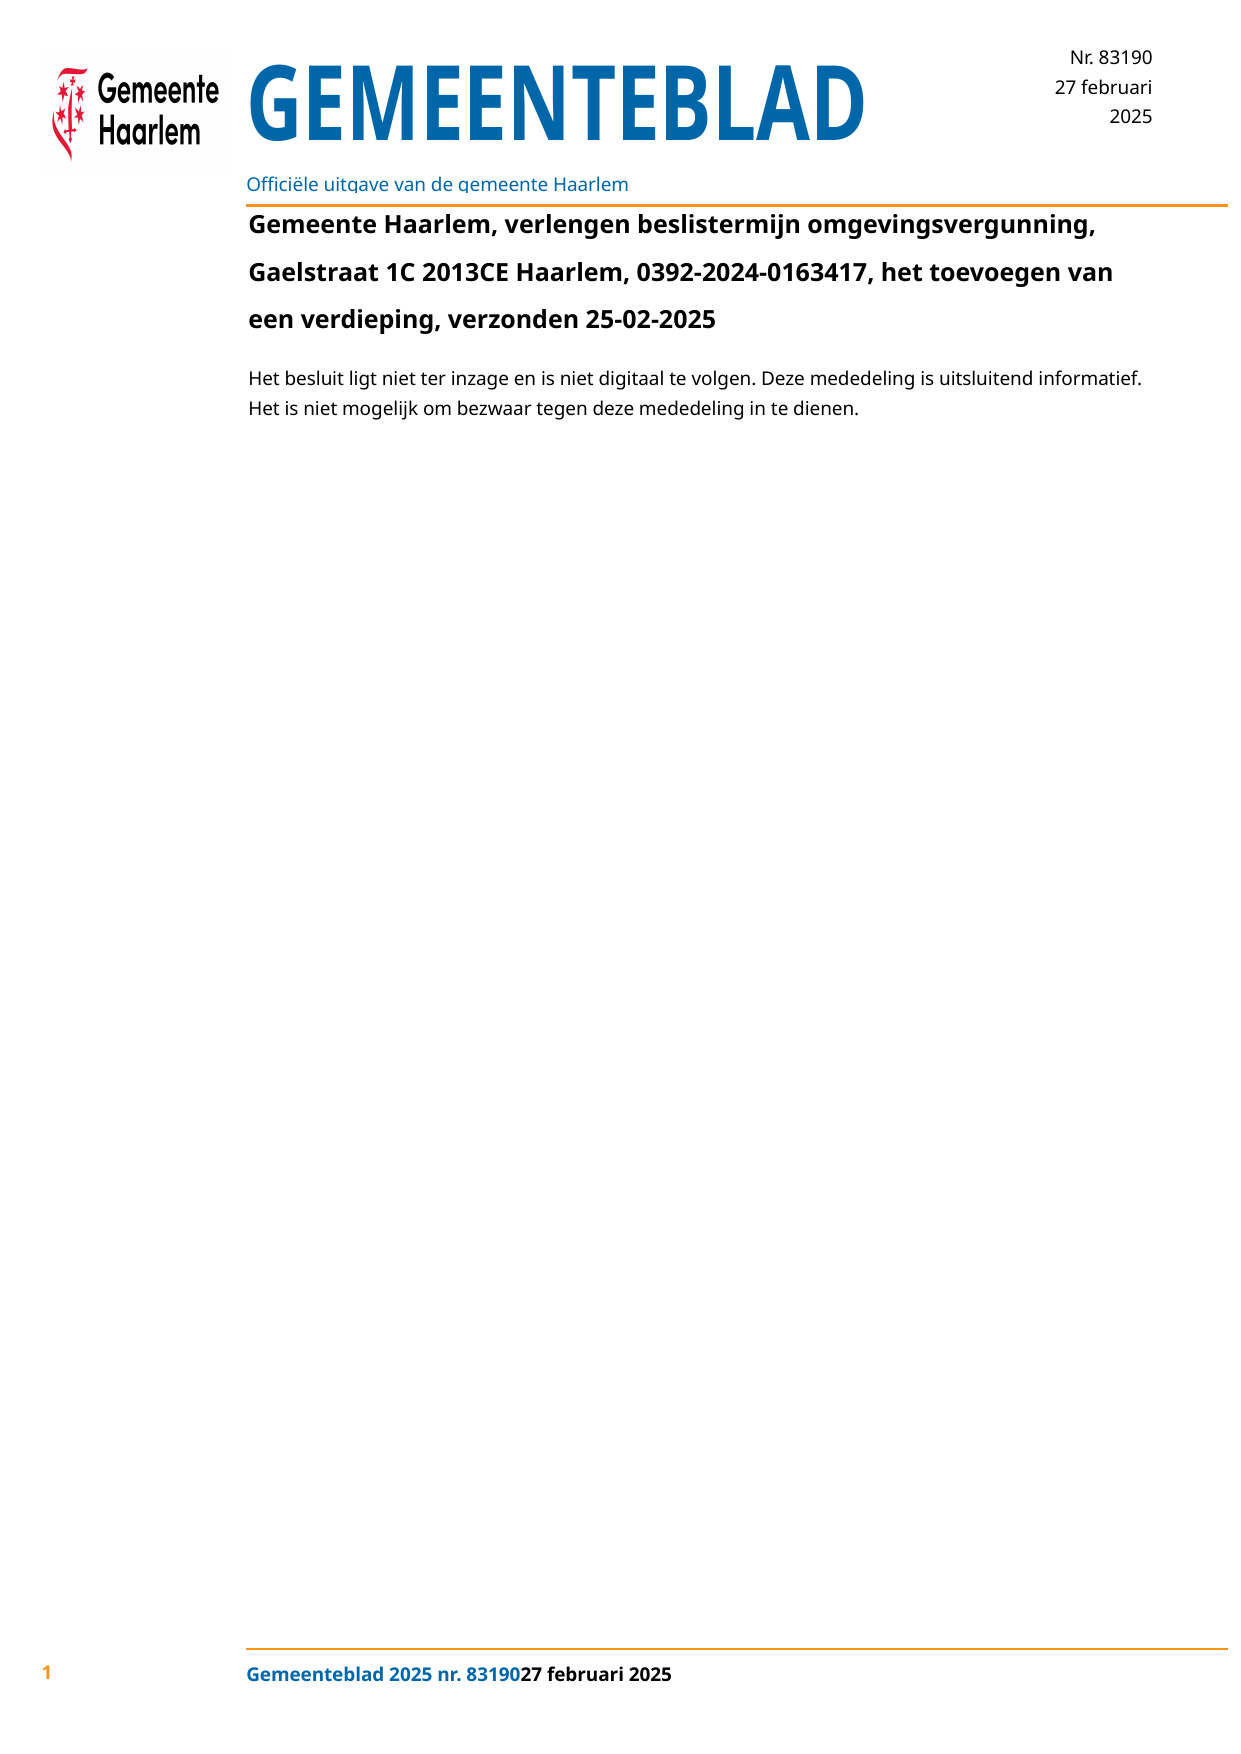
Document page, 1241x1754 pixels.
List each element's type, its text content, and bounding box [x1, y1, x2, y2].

picture [41, 47, 231, 172]
text Het besluit ligt niet ter inzage en is niet digitaal te volgen. Deze mededeling is uitsluitend informatief. Het is niet mogelijk om bezwaar tegen deze mededeling in te dienen. [248, 366, 1152, 421]
text Gemeente Haarlem, verlengen beslistermijn omgevingsvergunning, Gaelstraat 1C 2013CE Haarlem, 0392-2024-0163417, het toevoegen van een verdieping, verzonden 25-02-2025 [248, 207, 1152, 336]
